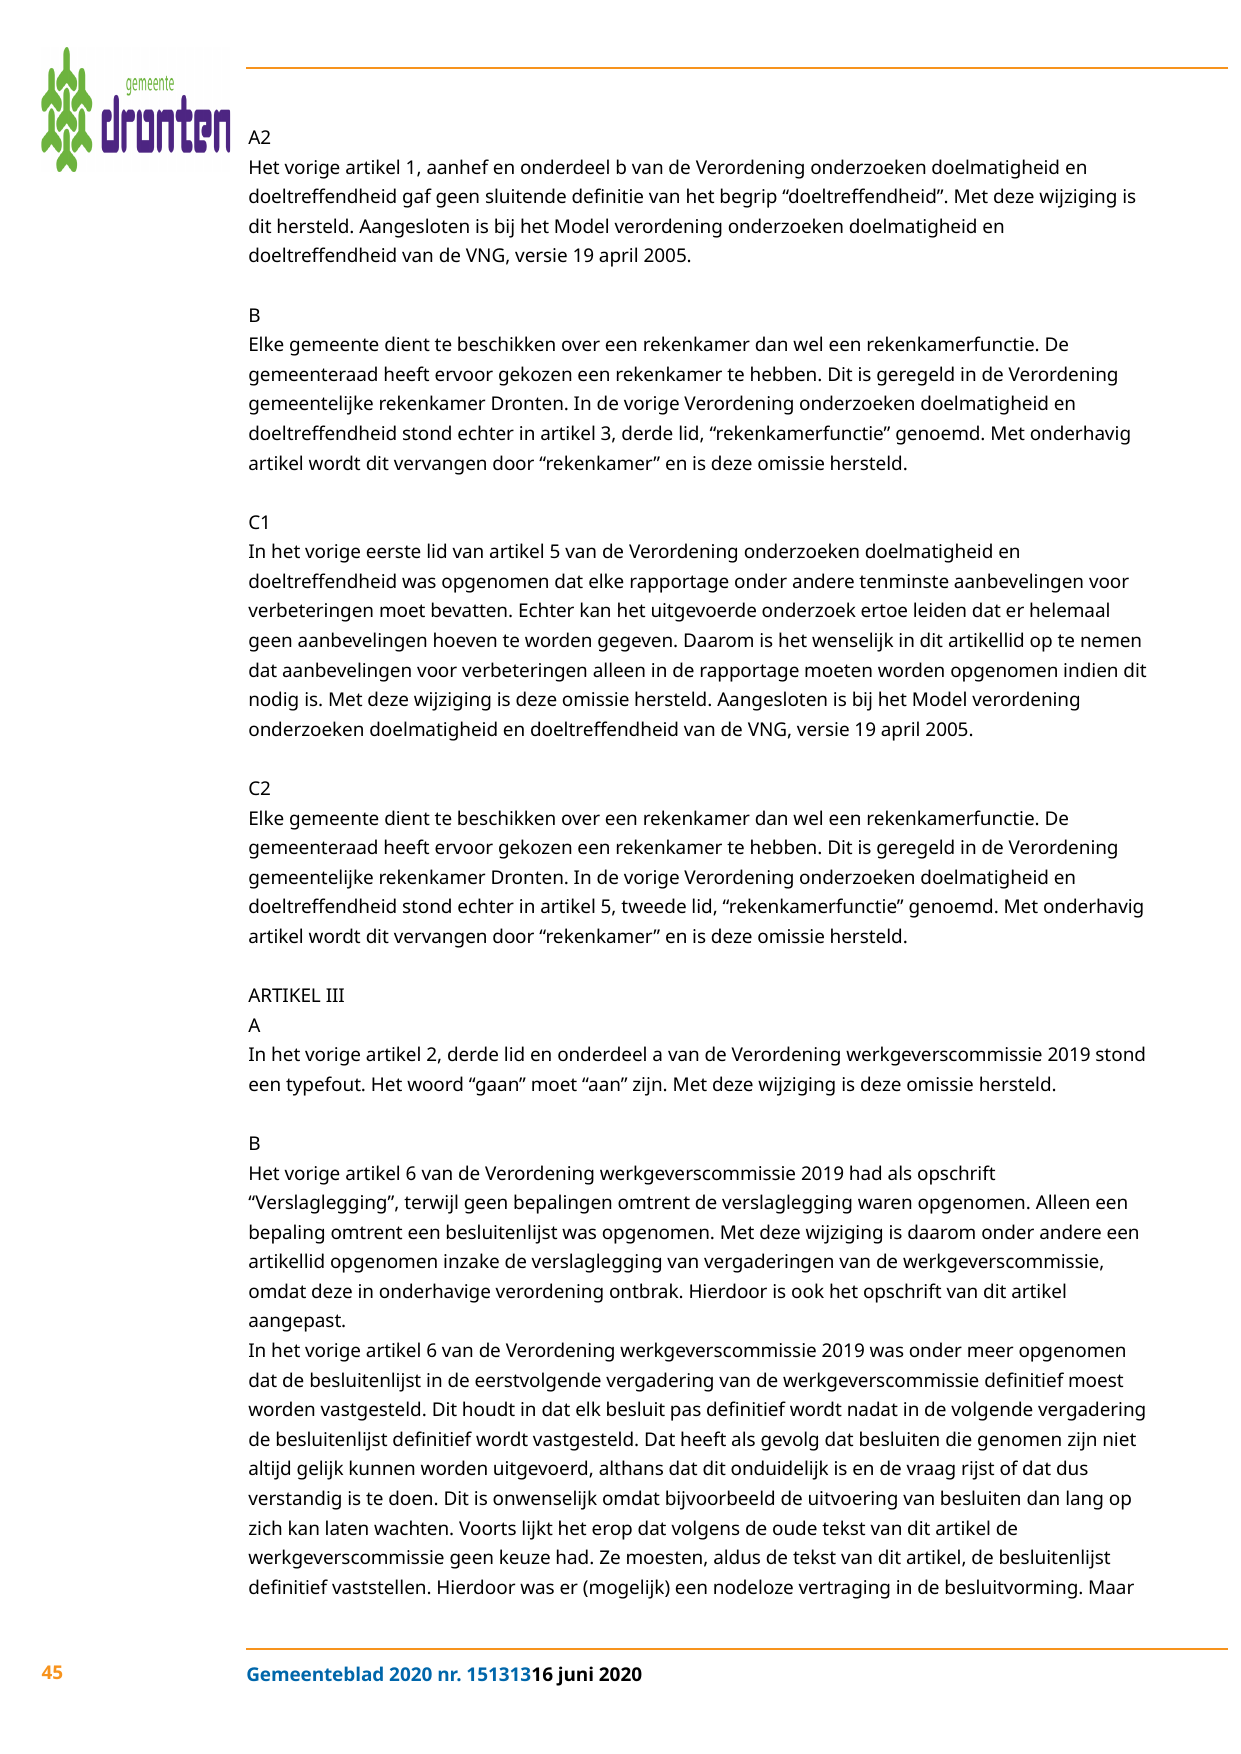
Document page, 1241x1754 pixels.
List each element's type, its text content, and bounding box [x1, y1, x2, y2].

text Elke gemeente dient te beschikken over een rekenkamer dan wel een rekenkamerfunctie. De gemeenteraad heeft ervoor gekozen een rekenkamer te hebben. Dit is geregeld in de Verordening gemeentelijke rekenkamer Dronten. In de vorige Verordening onderzoeken doelmatigheid en doeltreffendheid stond echter in artikel 5, tweede lid, “rekenkamerfunctie” genoemd. Met onderhavig artikel wordt dit vervangen door “rekenkamer” en is deze omissie hersteld. [248, 805, 1152, 949]
text A2 [248, 124, 1152, 150]
text Het vorige artikel 1, aanhef en onderdeel b van de Verordening onderzoeken doelmatigheid en doeltreffendheid gaf geen sluitende definitie van het begrip “doeltreffendheid”. Met deze wijziging is dit hersteld. Aangesloten is bij het Model verordening onderzoeken doelmatigheid en doeltreffendheid van de VNG, versie 19 april 2005. [248, 154, 1152, 268]
text ARTIKEL III [248, 982, 1152, 1008]
text In het vorige artikel 2, derde lid en onderdeel a van de Verordening werkgeverscommissie 2019 stond een typefout. Het woord “gaan” moet “aan” zijn. Met deze wijziging is deze omissie hersteld. [248, 1041, 1152, 1097]
text Elke gemeente dient te beschikken over een rekenkamer dan wel een rekenkamerfunctie. De gemeenteraad heeft ervoor gekozen een rekenkamer te hebben. Dit is geregeld in de Verordening gemeentelijke rekenkamer Dronten. In de vorige Verordening onderzoeken doelmatigheid en doeltreffendheid stond echter in artikel 3, derde lid, “rekenkamerfunctie” genoemd. Met onderhavig artikel wordt dit vervangen door “rekenkamer” en is deze omissie hersteld. [248, 331, 1152, 476]
text B [248, 302, 1152, 328]
text In het vorige artikel 6 van de Verordening werkgeverscommissie 2019 was onder meer opgenomen dat de besluitenlijst in de eerstvolgende vergadering van de werkgeverscommissie definitief moest worden vastgesteld. Dit houdt in dat elk besluit pas definitief wordt nadat in de volgende vergadering de besluitenlijst definitief wordt vastgesteld. Dat heeft als gevolg dat besluiten die genomen zijn niet altijd gelijk kunnen worden uitgevoerd, althans dat dit onduidelijk is en de vraag rijst of dat dus verstandig is te doen. Dit is onwenselijk omdat bijvoorbeeld de uitvoering van besluiten dan lang op zich kan laten wachten. Voorts lijkt het erop dat volgens de oude tekst van dit artikel de werkgeverscommissie geen keuze had. Ze moesten, aldus de tekst van dit artikel, de besluitenlijst definitief vaststellen. Hierdoor was er (mogelijk) een nodeloze vertraging in de besluitvorming. Maar [248, 1337, 1152, 1600]
text C2 [248, 775, 1152, 801]
text C1 [248, 509, 1152, 535]
text Het vorige artikel 6 van de Verordening werkgeverscommissie 2019 had als opschrift “Verslaglegging”, terwijl geen bepalingen omtrent de verslaglegging waren opgenomen. Alleen een bepaling omtrent een besluitenlijst was opgenomen. Met deze wijziging is daarom onder andere een artikellid opgenomen inzake de verslaglegging van vergaderingen van de werkgeverscommissie, omdat deze in onderhavige verordening ontbrak. Hierdoor is ook het opschrift van dit artikel aangepast. [248, 1160, 1152, 1333]
text In het vorige eerste lid van artikel 5 van de Verordening onderzoeken doelmatigheid en doeltreffendheid was opgenomen dat elke rapportage onder andere tenminste aanbevelingen voor verbeteringen moet bevatten. Echter kan het uitgevoerde onderzoek ertoe leiden dat er helemaal geen aanbevelingen hoeven te worden gegeven. Daarom is het wenselijk in dit artikellid op te nemen dat aanbevelingen voor verbeteringen alleen in de rapportage moeten worden opgenomen indien dit nodig is. Met deze wijziging is deze omissie hersteld. Aangesloten is bij het Model verordening onderzoeken doelmatigheid en doeltreffendheid van de VNG, versie 19 april 2005. [248, 538, 1152, 742]
text A [248, 1012, 1152, 1038]
text B [248, 1130, 1152, 1156]
picture [41, 47, 231, 172]
